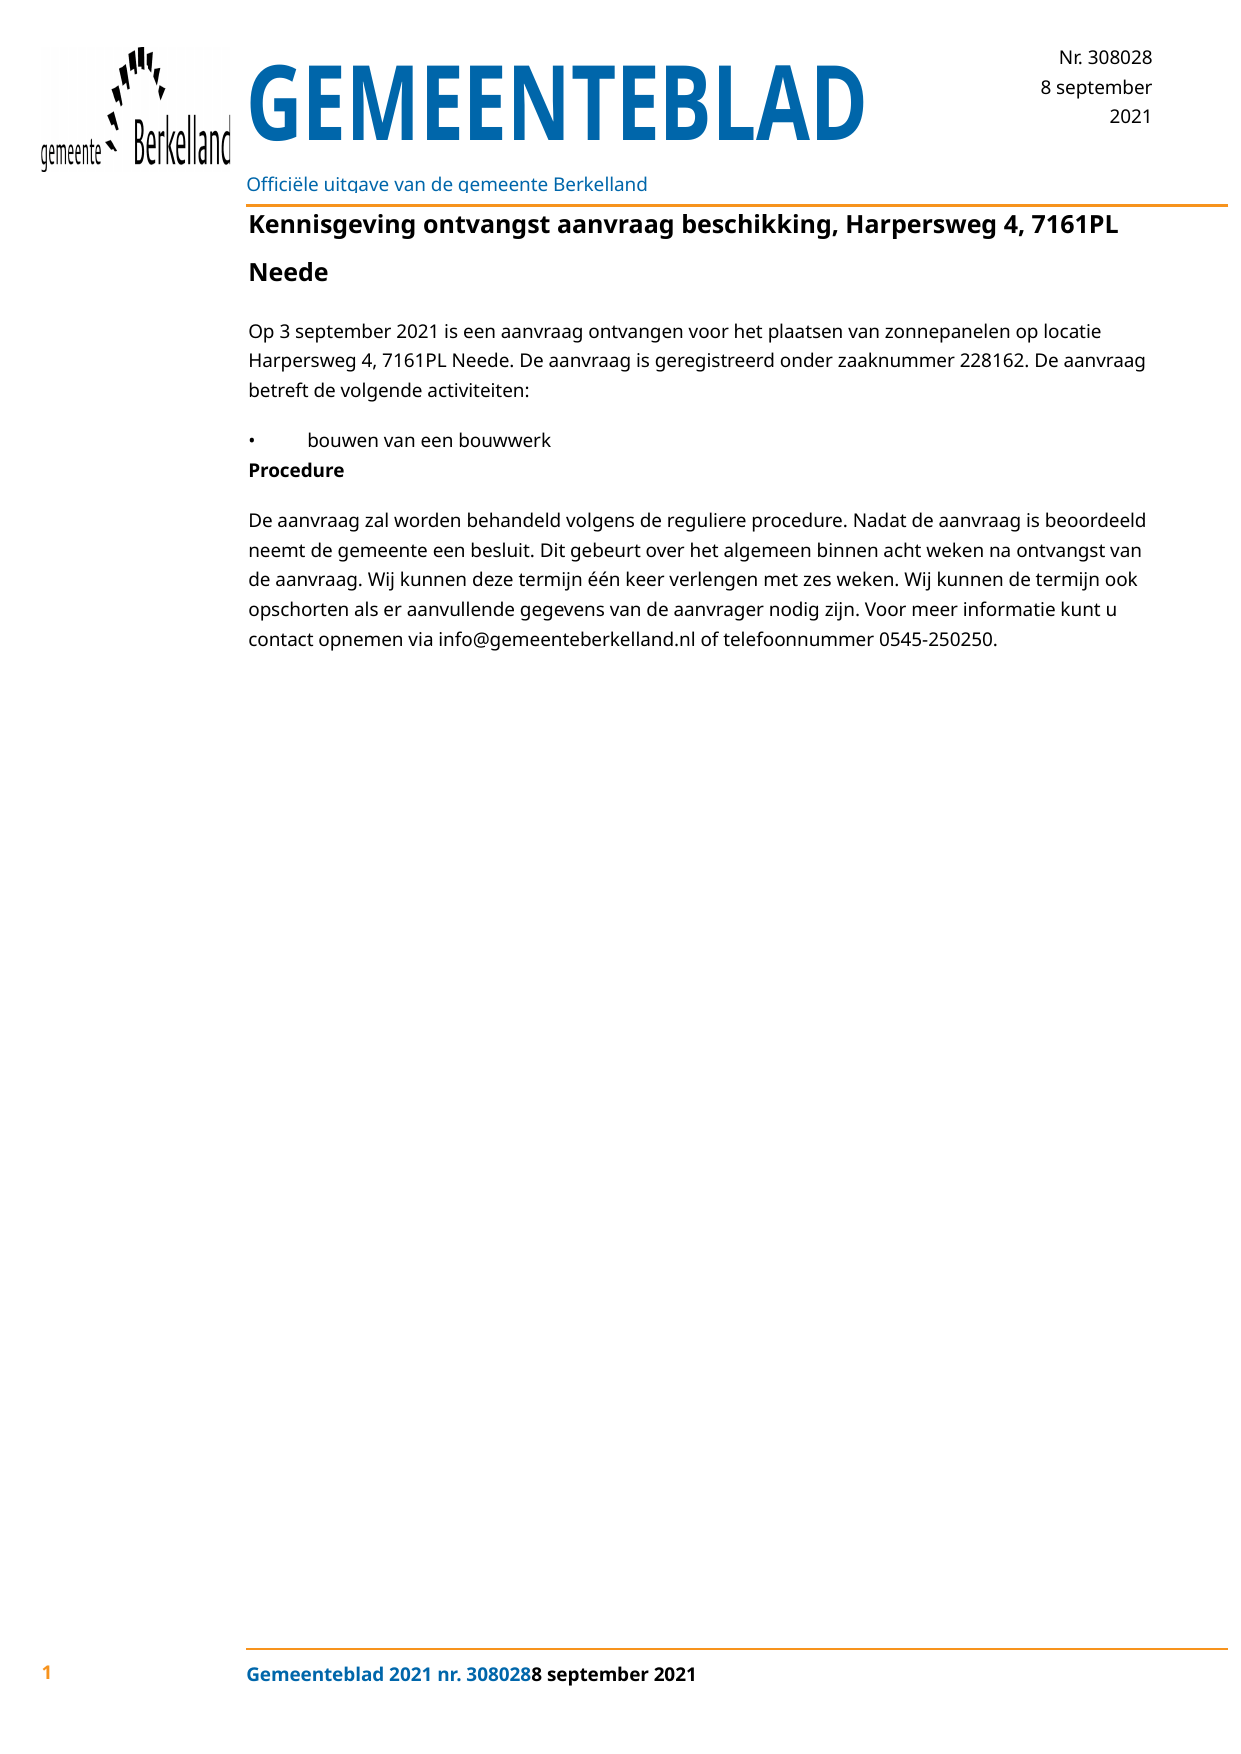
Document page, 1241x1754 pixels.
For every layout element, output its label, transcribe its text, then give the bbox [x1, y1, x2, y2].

text Kennisgeving ontvangst aanvraag beschikking, Harpersweg 4, 7161PL Neede [248, 207, 1152, 288]
text Op 3 september 2021 is een aanvraag ontvangen voor het plaatsen van zonnepanelen op locatie Harpersweg 4, 7161PL Neede. De aanvraag is geregistreerd onder zaaknummer 228162. De aanvraag betreft de volgende activiteiten: [248, 318, 1152, 403]
list bouwen van een bouwwerk [248, 427, 1152, 453]
text De aanvraag zal worden behandeld volgens de reguliere procedure. Nadat de aanvraag is beoordeeld neemt de gemeente een besluit. Dit gebeurt over het algemeen binnen acht weken na ontvangst van de aanvraag. Wij kunnen deze termijn één keer verlengen met zes weken. Wij kunnen de termijn ook opschorten als er aanvullende gegevens van de aanvrager nodig zijn. Voor meer informatie kunt u contact opnemen via info@gemeenteberkelland.nl of telefoonnummer 0545-250250. [248, 507, 1152, 652]
picture [41, 47, 231, 172]
text Procedure [248, 457, 1152, 483]
